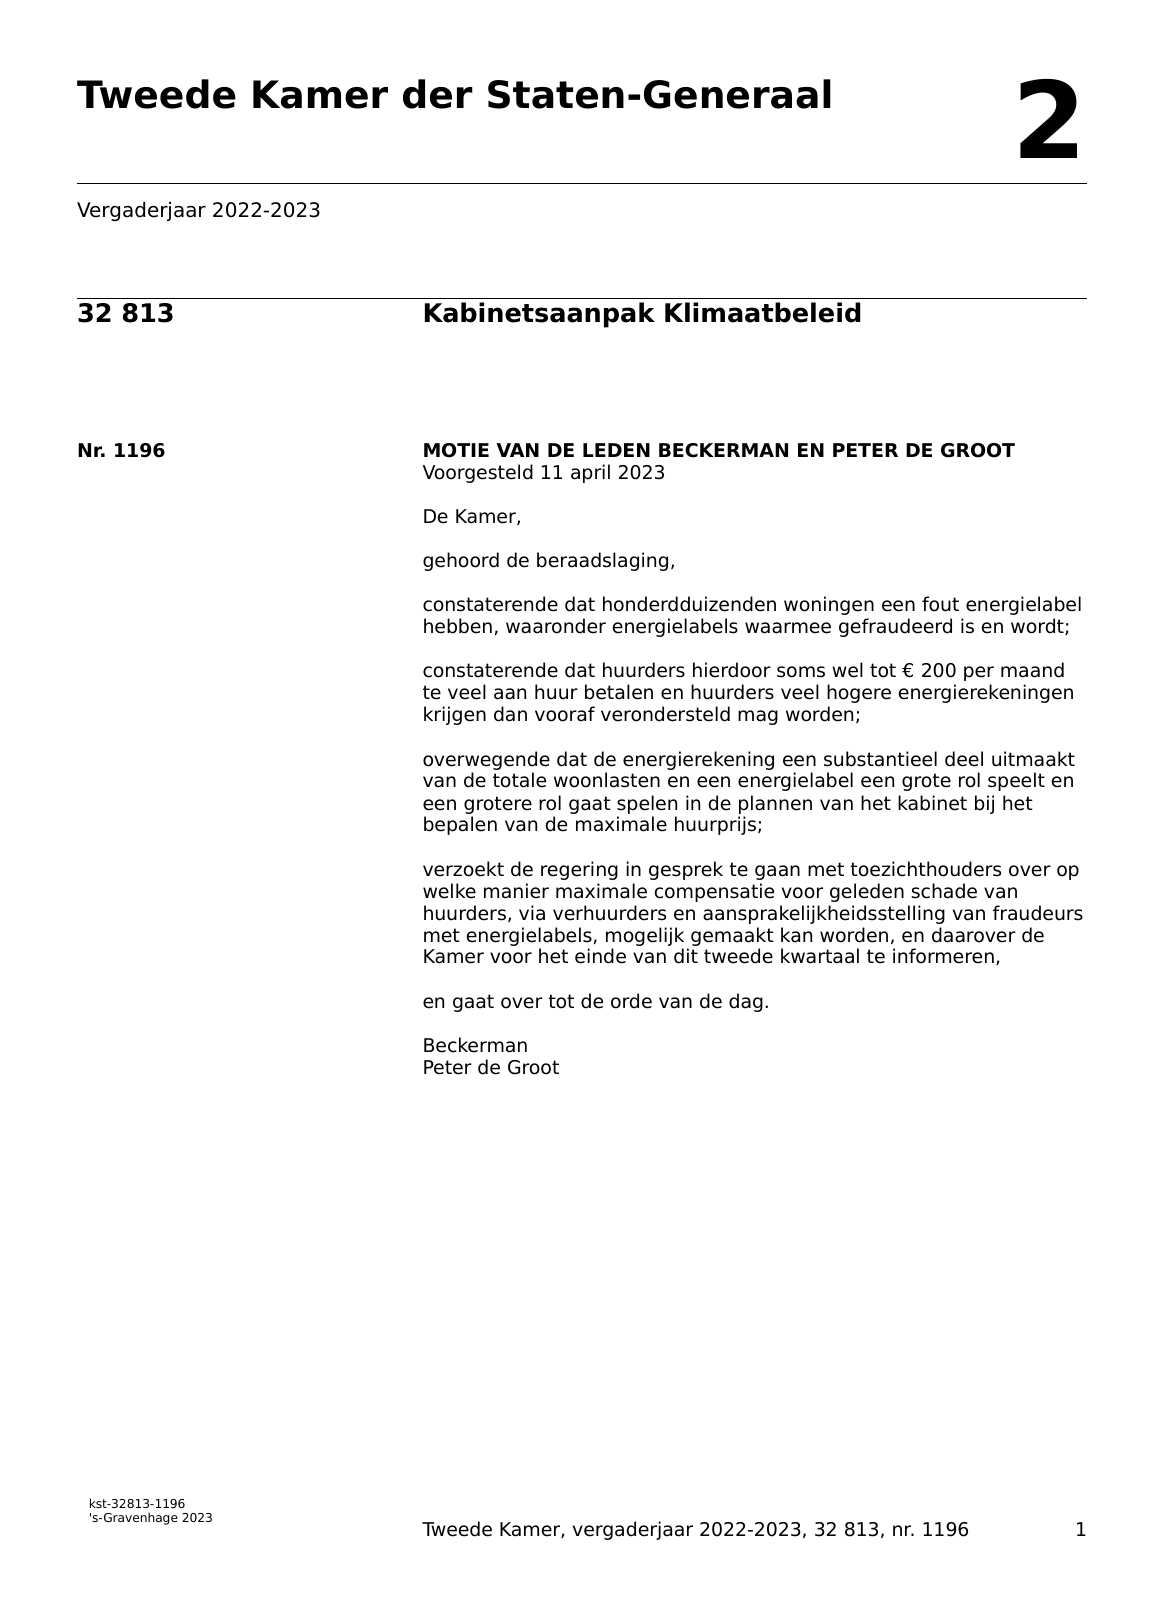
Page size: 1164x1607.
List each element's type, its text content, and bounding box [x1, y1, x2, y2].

text Beckerman [422, 1035, 1087, 1057]
text De Kamer, [422, 506, 1087, 528]
text overwegende dat de energierekening een substantieel deel uitmaakt van de totale woonlasten en een energielabel een grote rol speelt en een grotere rol gaat spelen in de plannen van het kabinet bij het bepalen van de maximale huurprijs; [422, 748, 1087, 836]
text verzoekt de regering in gesprek te gaan met toezichthouders over op welke manier maximale compensatie voor geleden schade van huurders, via verhuurders en aansprakelijkheidsstelling van fraudeurs met energielabels, mogelijk gemaakt kan worden, en daarover de Kamer voor het einde van dit tweede kwartaal te informeren, [422, 858, 1087, 968]
text kst-32813-1196 [88, 1497, 323, 1511]
text constaterende dat huurders hierdoor soms wel tot € 200 per maand te veel aan huur betalen en huurders veel hogere energierekeningen krijgen dan vooraf verondersteld mag worden; [422, 660, 1087, 726]
text 's-Gravenhage 2023 [88, 1511, 323, 1525]
text constaterende dat honderdduizenden woningen een fout energielabel hebben, waaronder energielabels waarmee gefraudeerd is en wordt; [422, 594, 1087, 638]
text Voorgesteld 11 april 2023 [422, 462, 1087, 484]
table_cell Vergaderjaar 2022-2023 [77, 184, 1087, 298]
table_header Tweede Kamer der Staten-Generaal [77, 59, 886, 183]
text en gaat over tot de orde van de dag. [422, 991, 1087, 1013]
table_header 2 [886, 59, 1087, 183]
subtitle 32 813 Kabinetsaanpak Klimaatbeleid [77, 299, 1087, 329]
text gehoord de beraadslaging, [422, 550, 1087, 572]
subtitle Nr. 1196 MOTIE VAN DE LEDEN BECKERMAN EN PETER DE GROOT [77, 440, 1087, 462]
text Peter de Groot [422, 1057, 1087, 1079]
